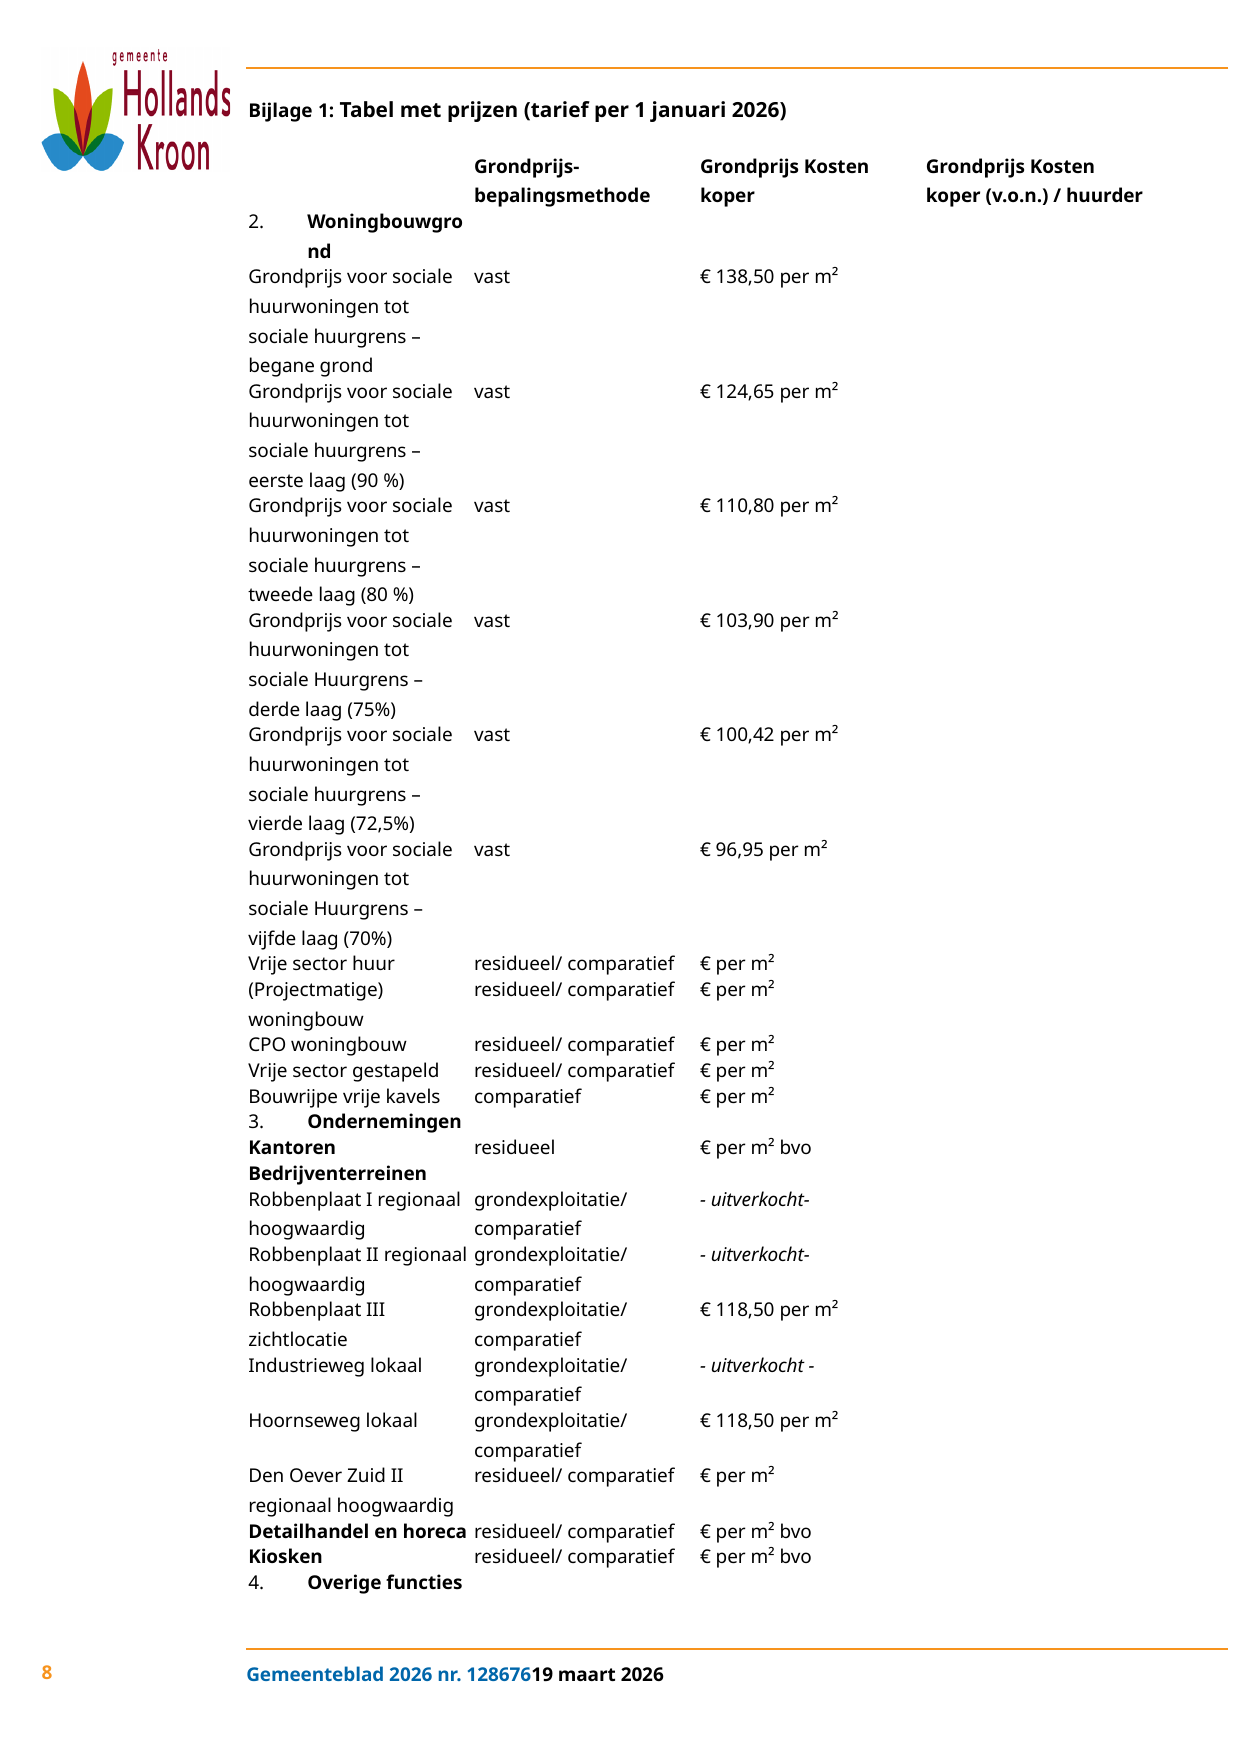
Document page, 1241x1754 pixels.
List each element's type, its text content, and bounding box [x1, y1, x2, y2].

table_cell CPO woningbouw [248, 1032, 474, 1057]
table_cell Grondprijs voor sociale huurwoningen tot sociale huurgrens – vierde laag (72,5%) [248, 722, 474, 836]
table_cell residueel [474, 1135, 700, 1160]
table_cell Bouwrijpe vrije kavels [248, 1083, 474, 1109]
table_cell Ondernemingen [248, 1109, 474, 1134]
table_cell € per m² bvo [700, 1518, 926, 1543]
table_cell [700, 1160, 926, 1186]
table_cell [926, 1352, 1152, 1407]
table_cell grondexploitatie/ comparatief [474, 1407, 700, 1462]
table_cell vast [474, 493, 700, 607]
table_cell € 103,90 per m² [700, 607, 926, 722]
table_cell [474, 1109, 700, 1134]
table_cell residueel/ comparatief [474, 1544, 700, 1569]
table_cell vast [474, 264, 700, 378]
table_cell Robbenplaat II regionaal hoogwaardig [248, 1241, 474, 1297]
table_cell [926, 1135, 1152, 1160]
table_cell Vrije sector gestapeld [248, 1057, 474, 1083]
table_cell Detailhandel en horeca [248, 1518, 474, 1543]
table_cell Grondprijs voor sociale huurwoningen tot sociale huurgrens – tweede laag (80 %) [248, 493, 474, 607]
table_cell residueel/ comparatief [474, 976, 700, 1032]
table_cell [474, 1569, 700, 1595]
table_cell [474, 1160, 700, 1186]
table_cell [926, 836, 1152, 951]
table_cell [926, 1160, 1152, 1186]
table_cell residueel/ comparatief [474, 1463, 700, 1518]
table_cell [700, 1109, 926, 1134]
table_cell [926, 1518, 1152, 1543]
table_cell vast [474, 836, 700, 951]
table_cell (Projectmatige) woningbouw [248, 976, 474, 1032]
table_cell Grondprijs voor sociale huurwoningen tot sociale huurgrens – eerste laag (90 %) [248, 378, 474, 493]
table_header Grondprijs Kosten koper [700, 153, 926, 208]
table_cell - uitverkocht - [700, 1352, 926, 1407]
table_cell € 118,50 per m² [700, 1297, 926, 1352]
table_cell vast [474, 607, 700, 722]
table_cell [700, 208, 926, 264]
table_cell € per m² [700, 1083, 926, 1109]
table_cell [926, 1032, 1152, 1057]
table_cell Hoornseweg lokaal [248, 1407, 474, 1462]
table_cell € per m² bvo [700, 1544, 926, 1569]
table_cell [926, 378, 1152, 493]
table_cell [926, 1463, 1152, 1518]
table_cell [926, 208, 1152, 264]
table_header [248, 153, 474, 208]
table_cell Robbenplaat I regionaal hoogwaardig [248, 1186, 474, 1241]
table_cell € per m² [700, 1463, 926, 1518]
table_cell comparatief [474, 1083, 700, 1109]
table_cell [700, 1569, 926, 1595]
table_cell Overige functies [248, 1569, 474, 1595]
table_cell residueel/ comparatief [474, 1032, 700, 1057]
table_cell Industrieweg lokaal [248, 1352, 474, 1407]
table_cell € 118,50 per m² [700, 1407, 926, 1462]
table_cell Bedrijventerreinen [248, 1160, 474, 1186]
table_cell Robbenplaat III zichtlocatie [248, 1297, 474, 1352]
table_cell Woningbouwgrond [248, 208, 474, 264]
table_cell grondexploitatie/ comparatief [474, 1186, 700, 1241]
table_cell [474, 208, 700, 264]
table_cell € per m² [700, 1032, 926, 1057]
table_cell Grondprijs voor sociale huurwoningen tot sociale Huurgrens – vijfde laag (70%) [248, 836, 474, 951]
table_cell vast [474, 722, 700, 836]
table_cell [926, 951, 1152, 976]
table_cell grondexploitatie/ comparatief [474, 1241, 700, 1297]
table_cell grondexploitatie/ comparatief [474, 1352, 700, 1407]
table_cell Grondprijs voor sociale huurwoningen tot sociale huurgrens – begane grond [248, 264, 474, 378]
table_cell [926, 1407, 1152, 1462]
table_cell Kiosken [248, 1544, 474, 1569]
table_header Grondprijs Kosten koper (v.o.n.) / huurder [926, 153, 1152, 208]
table_cell - uitverkocht- [700, 1241, 926, 1297]
table_cell Vrije sector huur [248, 951, 474, 976]
table_cell residueel/ comparatief [474, 1518, 700, 1543]
table_cell € 124,65 per m² [700, 378, 926, 493]
table_cell residueel/ comparatief [474, 951, 700, 976]
table_cell residueel/ comparatief [474, 1057, 700, 1083]
table_header Grondprijs-bepalingsmethode [474, 153, 700, 208]
table_cell grondexploitatie/ comparatief [474, 1297, 700, 1352]
table_cell [926, 1569, 1152, 1595]
table_cell [926, 1083, 1152, 1109]
table_cell € per m² [700, 951, 926, 976]
table_cell [926, 722, 1152, 836]
table_cell [926, 1109, 1152, 1134]
table_cell [926, 1057, 1152, 1083]
table_cell [926, 1297, 1152, 1352]
text Bijlage 1: Tabel met prijzen (tarief per 1 januari 2026) [248, 95, 1152, 123]
table_cell [926, 1241, 1152, 1297]
table_cell Den Oever Zuid II regionaal hoogwaardig [248, 1463, 474, 1518]
table_cell € per m² [700, 1057, 926, 1083]
table_cell - uitverkocht- [700, 1186, 926, 1241]
table_cell € 110,80 per m² [700, 493, 926, 607]
picture [41, 47, 231, 172]
table_cell [926, 976, 1152, 1032]
table_cell € 96,95 per m² [700, 836, 926, 951]
table_cell vast [474, 378, 700, 493]
table_cell [926, 264, 1152, 378]
table_cell [926, 1186, 1152, 1241]
table_cell [926, 607, 1152, 722]
table_cell Kantoren [248, 1135, 474, 1160]
table_cell [926, 493, 1152, 607]
table_cell € per m² bvo [700, 1135, 926, 1160]
table_cell Grondprijs voor sociale huurwoningen tot sociale Huurgrens – derde laag (75%) [248, 607, 474, 722]
table_cell € 138,50 per m² [700, 264, 926, 378]
table_cell € 100,42 per m² [700, 722, 926, 836]
table_cell [926, 1544, 1152, 1569]
table_cell € per m² [700, 976, 926, 1032]
